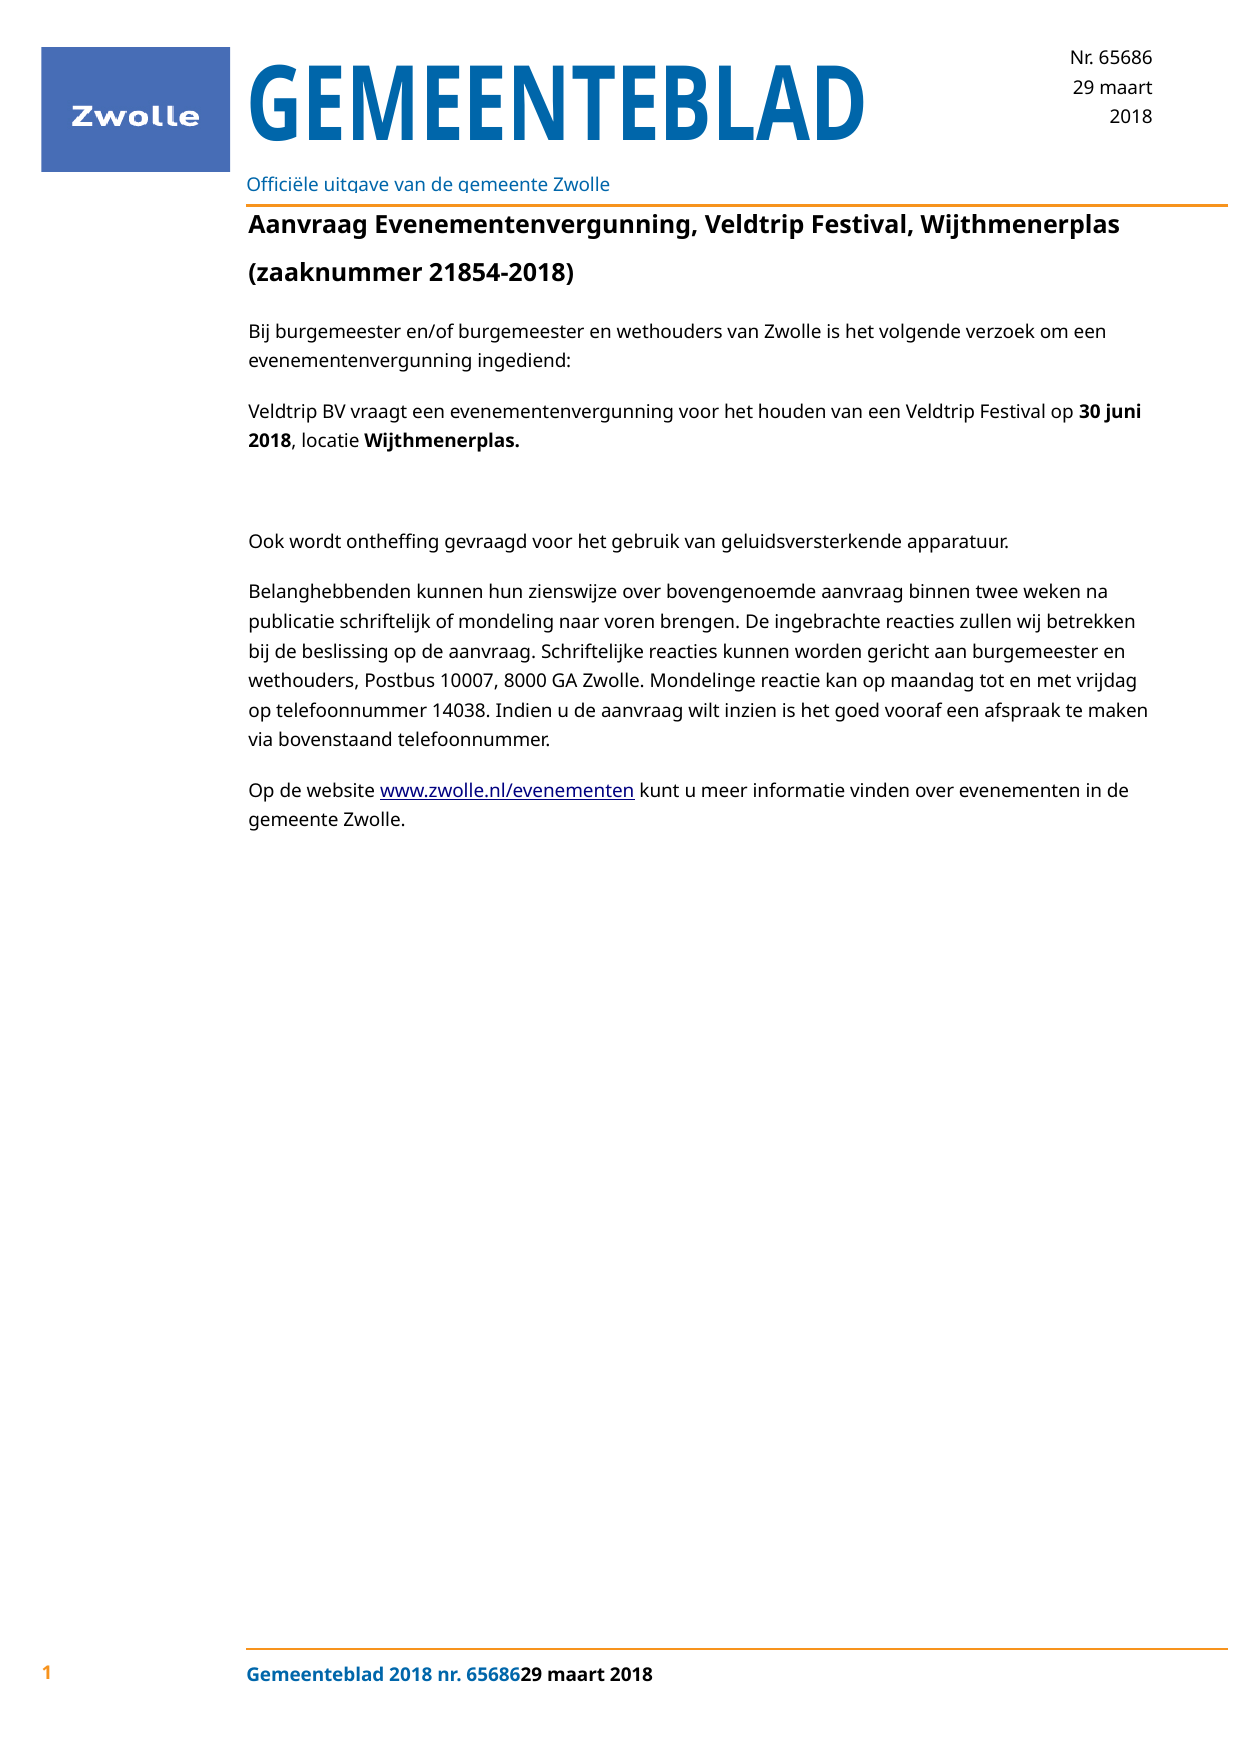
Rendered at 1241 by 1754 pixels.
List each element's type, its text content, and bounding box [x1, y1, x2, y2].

text Veldtrip BV vraagt een evenementenvergunning voor het houden van een Veldtrip Festival op 30 juni 2018, locatie Wijthmenerplas. [248, 398, 1152, 453]
picture [41, 47, 231, 172]
text Op de website www.zwolle.nl/evenementen kunt u meer informatie vinden over evenementen in de gemeente Zwolle. [248, 777, 1152, 832]
text Aanvraag Evenementenvergunning, Veldtrip Festival, Wijthmenerplas (zaaknummer 21854-2018) [248, 207, 1152, 288]
text Ook wordt ontheffing gevraagd voor het gebruik van geluidsversterkende apparatuur. [248, 528, 1152, 554]
text Belanghebbenden kunnen hun zienswijze over bovengenoemde aanvraag binnen twee weken na publicatie schriftelijk of mondeling naar voren brengen. De ingebrachte reacties zullen wij betrekken bij de beslissing op de aanvraag. Schriftelijke reacties kunnen worden gericht aan burgemeester en wethouders, Postbus 10007, 8000 GA Zwolle. Mondelinge reactie kan op maandag tot en met vrijdag op telefoonnummer 14038. Indien u de aanvraag wilt inzien is het goed vooraf een afspraak te maken via bovenstaand telefoonnummer. [248, 579, 1152, 752]
text Bij burgemeester en/of burgemeester en wethouders van Zwolle is het volgende verzoek om een evenementenvergunning ingediend: [248, 318, 1152, 373]
